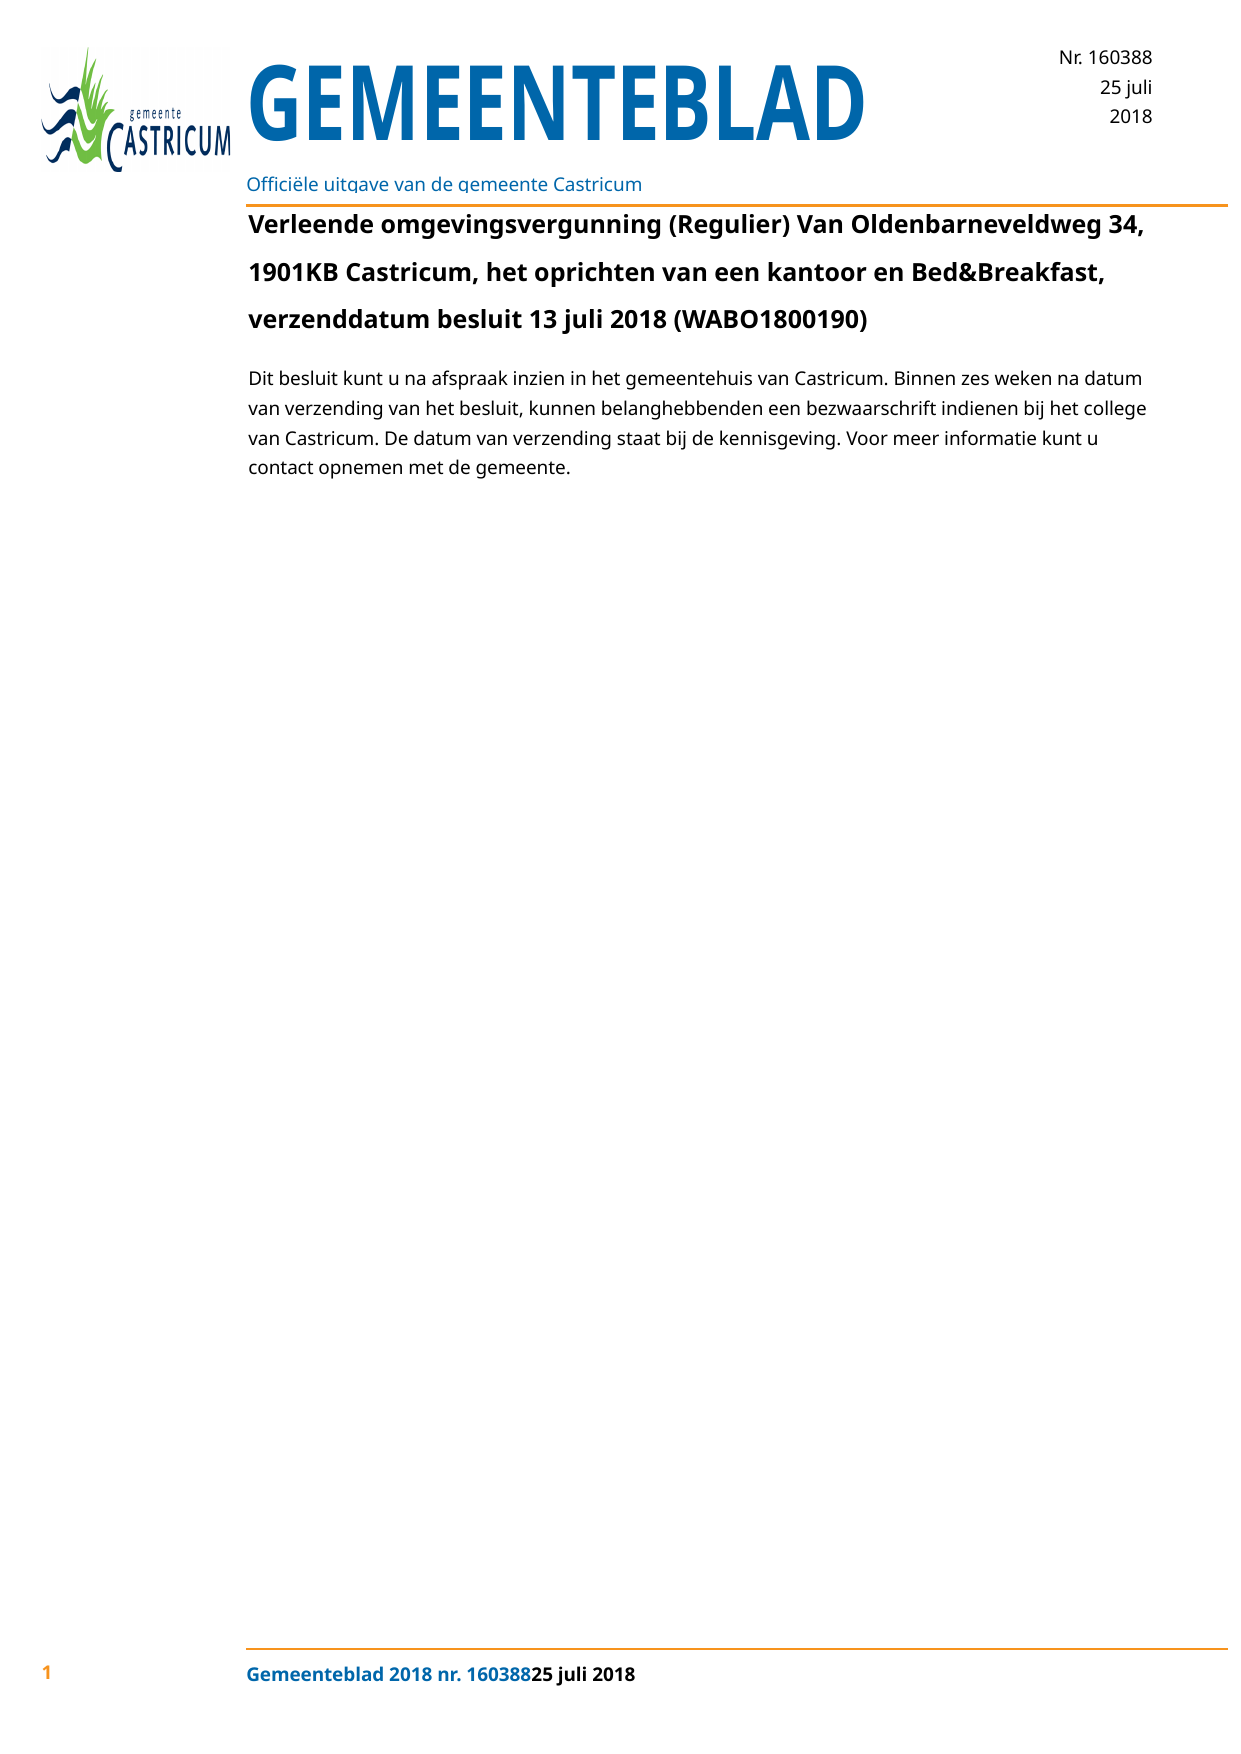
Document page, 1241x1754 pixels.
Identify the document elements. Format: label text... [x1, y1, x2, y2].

text Dit besluit kunt u na afspraak inzien in het gemeentehuis van Castricum. Binnen zes weken na datum van verzending van het besluit, kunnen belanghebbenden een bezwaarschrift indienen bij het college van Castricum. De datum van verzending staat bij de kennisgeving. Voor meer informatie kunt u contact opnemen met de gemeente. [248, 366, 1152, 480]
picture [41, 47, 231, 172]
text Verleende omgevingsvergunning (Regulier) Van Oldenbarneveldweg 34, 1901KB Castricum, het oprichten van een kantoor en Bed&Breakfast, verzenddatum besluit 13 juli 2018 (WABO1800190) [248, 207, 1152, 336]
